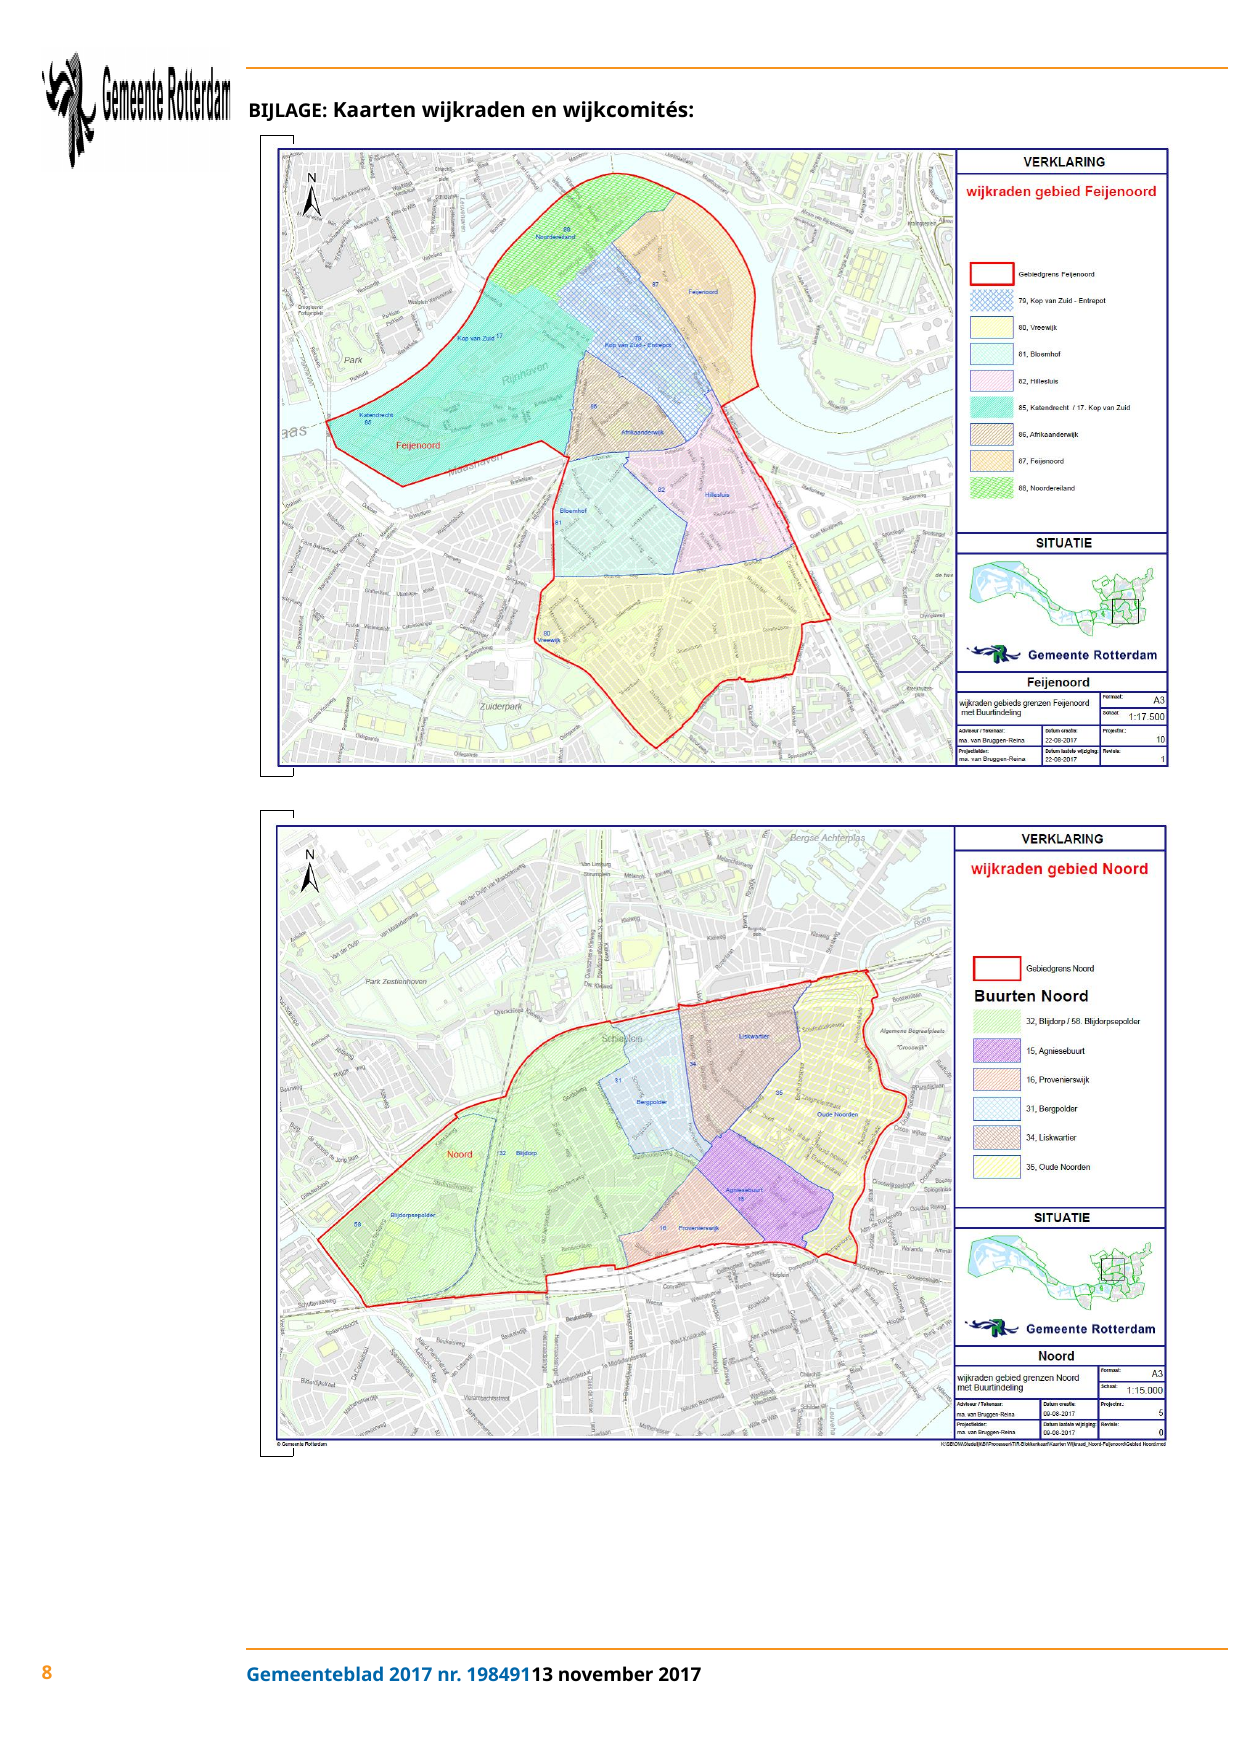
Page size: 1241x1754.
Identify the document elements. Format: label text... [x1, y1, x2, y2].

text BIJLAGE: Kaarten wijkraden en wijkcomités: [248, 95, 1152, 123]
picture [268, 144, 1173, 768]
picture [268, 818, 1173, 1448]
picture [41, 47, 231, 172]
